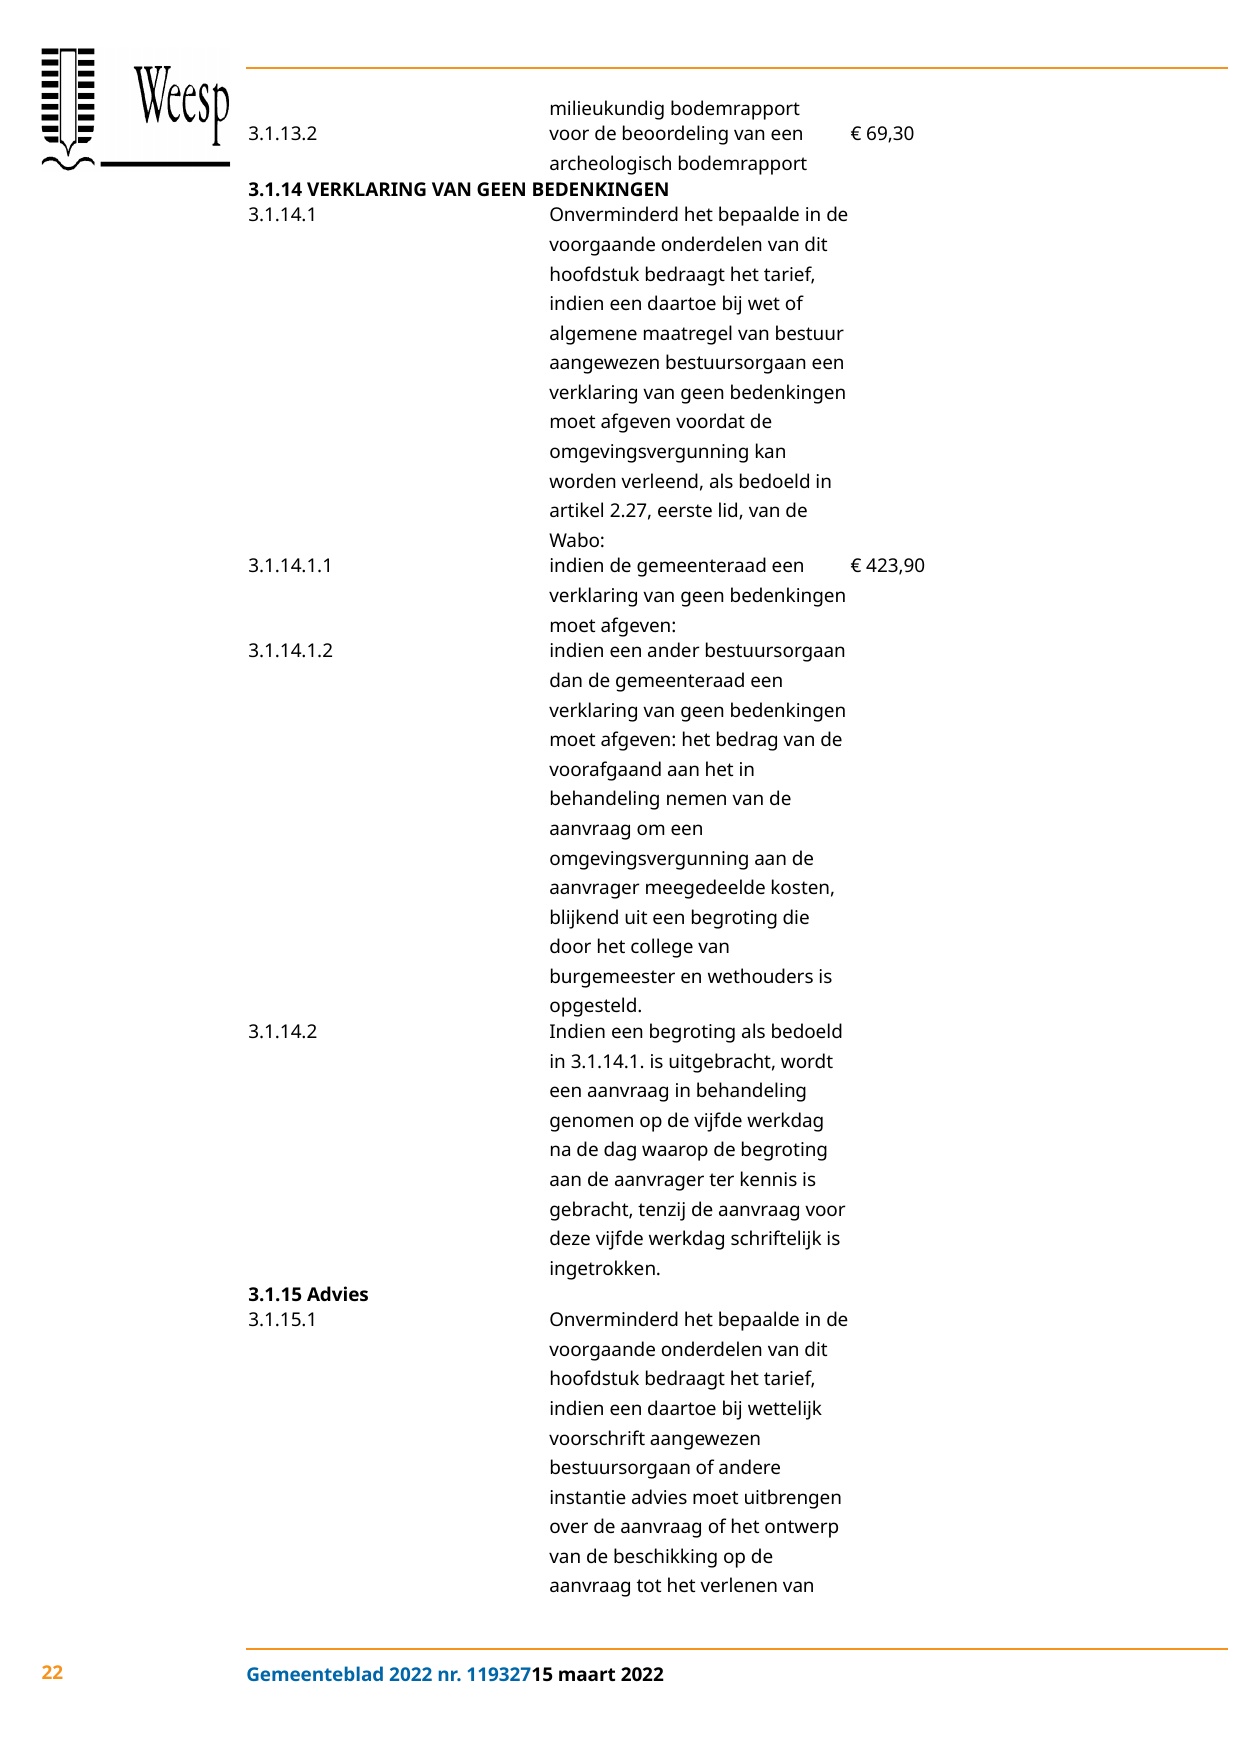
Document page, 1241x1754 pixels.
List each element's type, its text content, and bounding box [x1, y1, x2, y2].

table_cell Onverminderd het bepaalde in de voorgaande onderdelen van dit hoofdstuk bedraagt het tarief, indien een daartoe bij wet of algemene maatregel van bestuur aangewezen bestuursorgaan een verklaring van geen bedenkingen moet afgeven voordat de omgevingsvergunning kan worden verleend, als bedoeld in artikel 2.27, eerste lid, van de Wabo: [549, 202, 850, 553]
table_cell indien de gemeenteraad een verklaring van geen bedenkingen moet afgeven: [549, 553, 850, 638]
table_cell [850, 95, 1152, 121]
table_cell indien een ander bestuursorgaan dan de gemeenteraad een verklaring van geen bedenkingen moet afgeven: het bedrag van de voorafgaand aan het in behandeling nemen van de aanvraag om een omgevingsvergunning aan de aanvrager meegedeelde kosten, blijkend uit een begroting die door het college van burgemeester en wethouders is opgesteld. [549, 638, 850, 1018]
table_cell 3.1.15 Advies [248, 1281, 850, 1306]
table_cell [850, 1018, 1152, 1281]
picture [41, 47, 231, 172]
table_cell Onverminderd het bepaalde in de voorgaande onderdelen van dit hoofdstuk bedraagt het tarief, indien een daartoe bij wettelijk voorschrift aangewezen bestuursorgaan of andere instantie advies moet uitbrengen over de aanvraag of het ontwerp van de beschikking op de aanvraag tot het verlenen van [549, 1306, 850, 1598]
table_cell Indien een begroting als bedoeld in 3.1.14.1. is uitgebracht, wordt een aanvraag in behandeling genomen op de vijfde werkdag na de dag waarop de begroting aan de aanvrager ter kennis is gebracht, tenzij de aanvraag voor deze vijfde werkdag schriftelijk is ingetrokken. [549, 1018, 850, 1281]
table_cell [850, 202, 1152, 553]
table_cell € 423,90 [850, 553, 1152, 638]
table_cell 3.1.14.1 [248, 202, 549, 553]
table_cell 3.1.14.1.2 [248, 638, 549, 1018]
table_cell voor de beoordeling van een archeologisch bodemrapport [549, 121, 850, 176]
table_cell [850, 176, 1152, 202]
table_cell [248, 95, 549, 121]
table_cell [850, 1281, 1152, 1306]
table_cell [850, 638, 1152, 1018]
table_cell 3.1.14 VERKLARING VAN GEEN BEDENKINGEN [248, 176, 850, 202]
table_cell 3.1.15.1 [248, 1306, 549, 1598]
table_cell milieukundig bodemrapport [549, 95, 850, 121]
table_cell € 69,30 [850, 121, 1152, 176]
table_cell 3.1.13.2 [248, 121, 549, 176]
table_cell 3.1.14.1.1 [248, 553, 549, 638]
table_cell [850, 1306, 1152, 1598]
table_cell 3.1.14.2 [248, 1018, 549, 1281]
